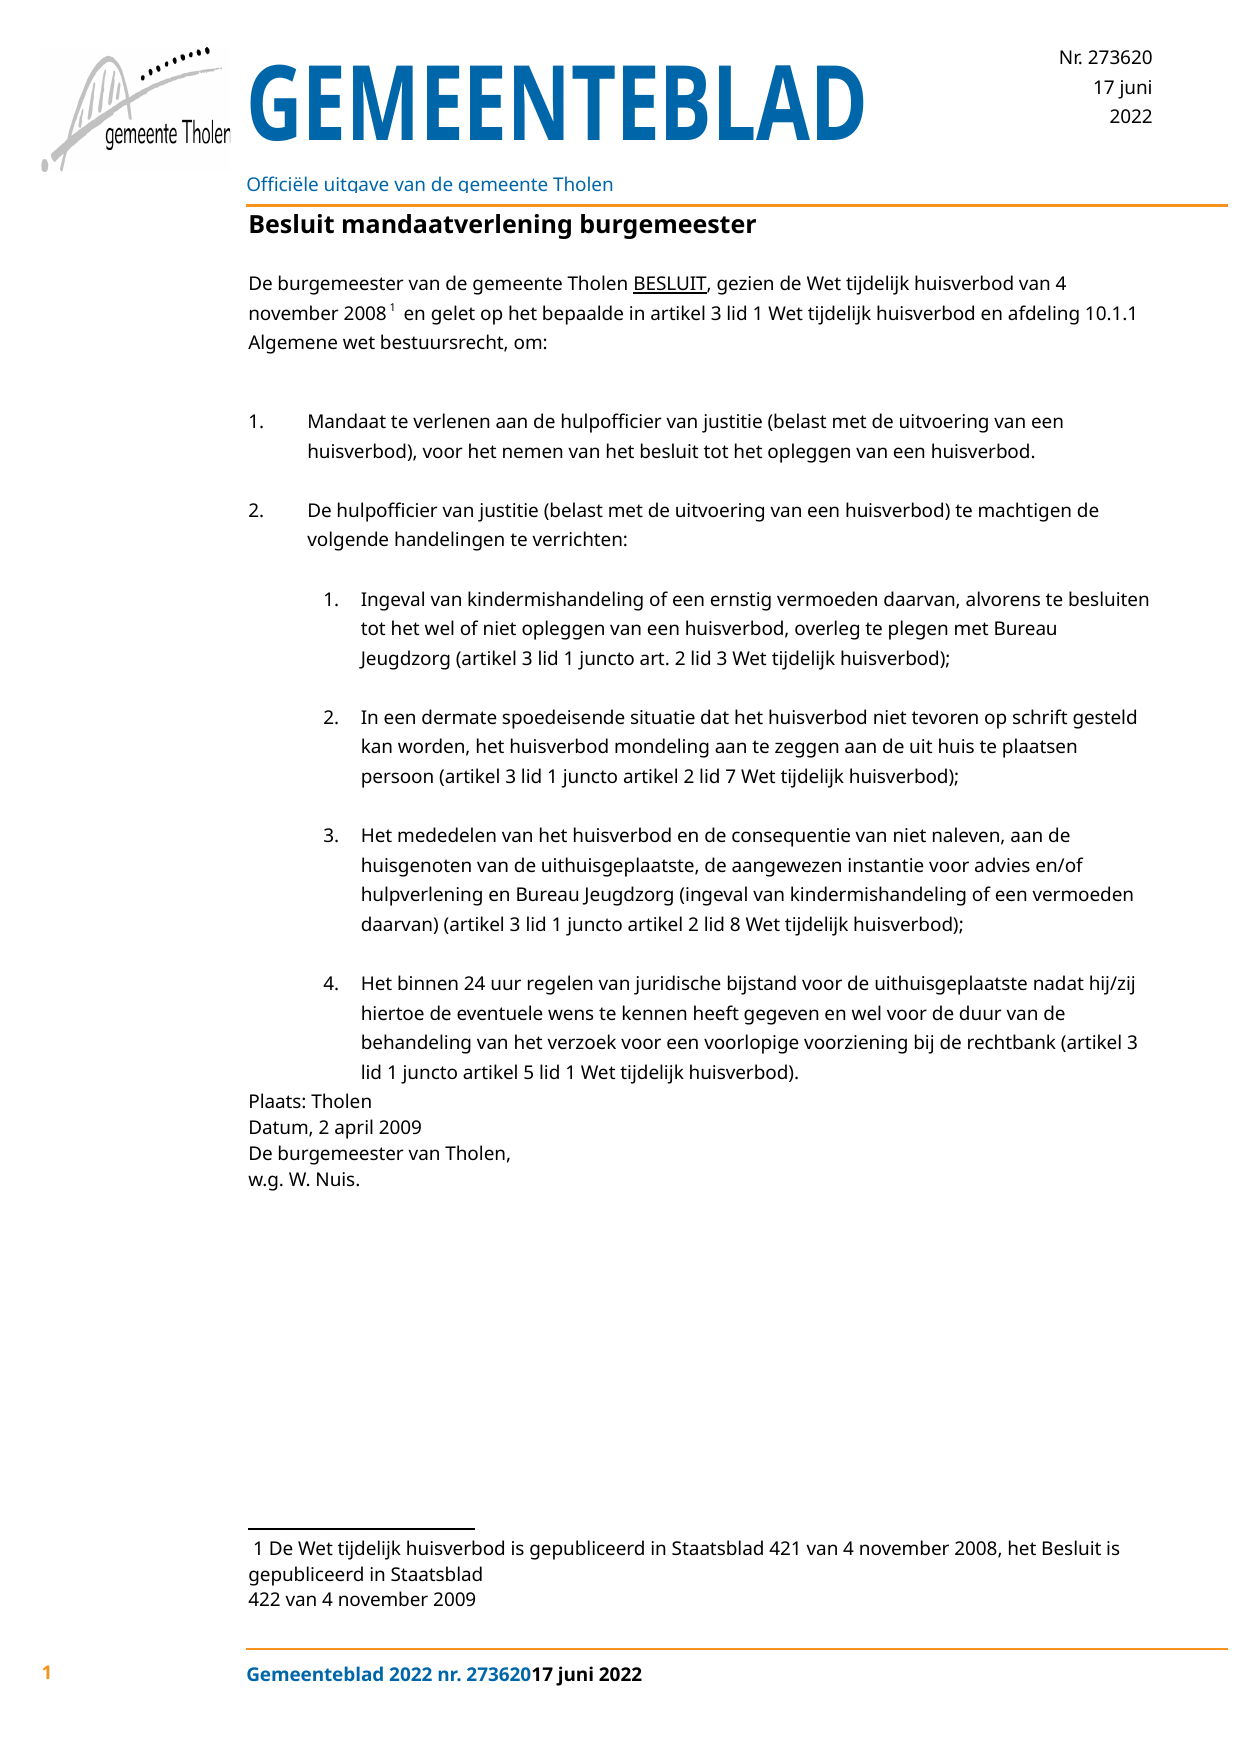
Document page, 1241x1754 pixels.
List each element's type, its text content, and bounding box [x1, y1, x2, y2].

list De hulpofficier van justitie (belast met de uitvoering van een huisverbod) te machtigen de volgende handelingen te verrichten: [248, 497, 1152, 552]
text 422 van 4 november 2009 [248, 1586, 1152, 1612]
text De Wet tijdelijk huisverbod is gepubliceerd in Staatsblad 421 van 4 november 2008, het Besluit is gepubliceerd in Staatsblad [248, 1535, 1152, 1586]
list Ingeval van kindermishandeling of een ernstig vermoeden daarvan, alvorens te besluiten tot het wel of niet opleggen van een huisverbod, overleg te plegen met Bureau Jeugdzorg (artikel 3 lid 1 juncto art. 2 lid 3 Wet tijdelijk huisverbod); [323, 586, 1152, 671]
text De burgemeester van Tholen, [248, 1140, 1152, 1166]
picture [41, 47, 231, 172]
list Mandaat te verlenen aan de hulpofficier van justitie (belast met de uitvoering van een huisverbod), voor het nemen van het besluit tot het opleggen van een huisverbod. [248, 408, 1152, 464]
text Plaats: Tholen [248, 1089, 1152, 1114]
text Datum, 2 april 2009 [248, 1114, 1152, 1140]
list Het mededelen van het huisverbod en de consequentie van niet naleven, aan de huisgenoten van de uithuisgeplaatste, de aangewezen instantie voor advies en/of hulpverlening en Bureau Jeugdzorg (ingeval van kindermishandeling of een vermoeden daarvan) (artikel 3 lid 1 juncto artikel 2 lid 8 Wet tijdelijk huisverbod); [323, 822, 1152, 937]
text Besluit mandaatverlening burgemeester [248, 207, 1152, 241]
text De burgemeester van de gemeente Tholen BESLUIT, gezien de Wet tijdelijk huisverbod van 4 november 2008 en gelet op het bepaalde in artikel 3 lid 1 Wet tijdelijk huisverbod en afdeling 10.1.1 Algemene wet bestuursrecht, om: [248, 270, 1152, 355]
text w.g. W. Nuis. [248, 1166, 1152, 1192]
list Het binnen 24 uur regelen van juridische bijstand voor de uithuisgeplaatste nadat hij/zij hiertoe de eventuele wens te kennen heeft gegeven en wel voor de duur van de behandeling van het verzoek voor een voorlopige voorziening bij de rechtbank (artikel 3 lid 1 juncto artikel 5 lid 1 Wet tijdelijk huisverbod). [323, 970, 1152, 1085]
list In een dermate spoedeisende situatie dat het huisverbod niet tevoren op schrift gesteld kan worden, het huisverbod mondeling aan te zeggen aan de uit huis te plaatsen persoon (artikel 3 lid 1 juncto artikel 2 lid 7 Wet tijdelijk huisverbod); [323, 704, 1152, 789]
